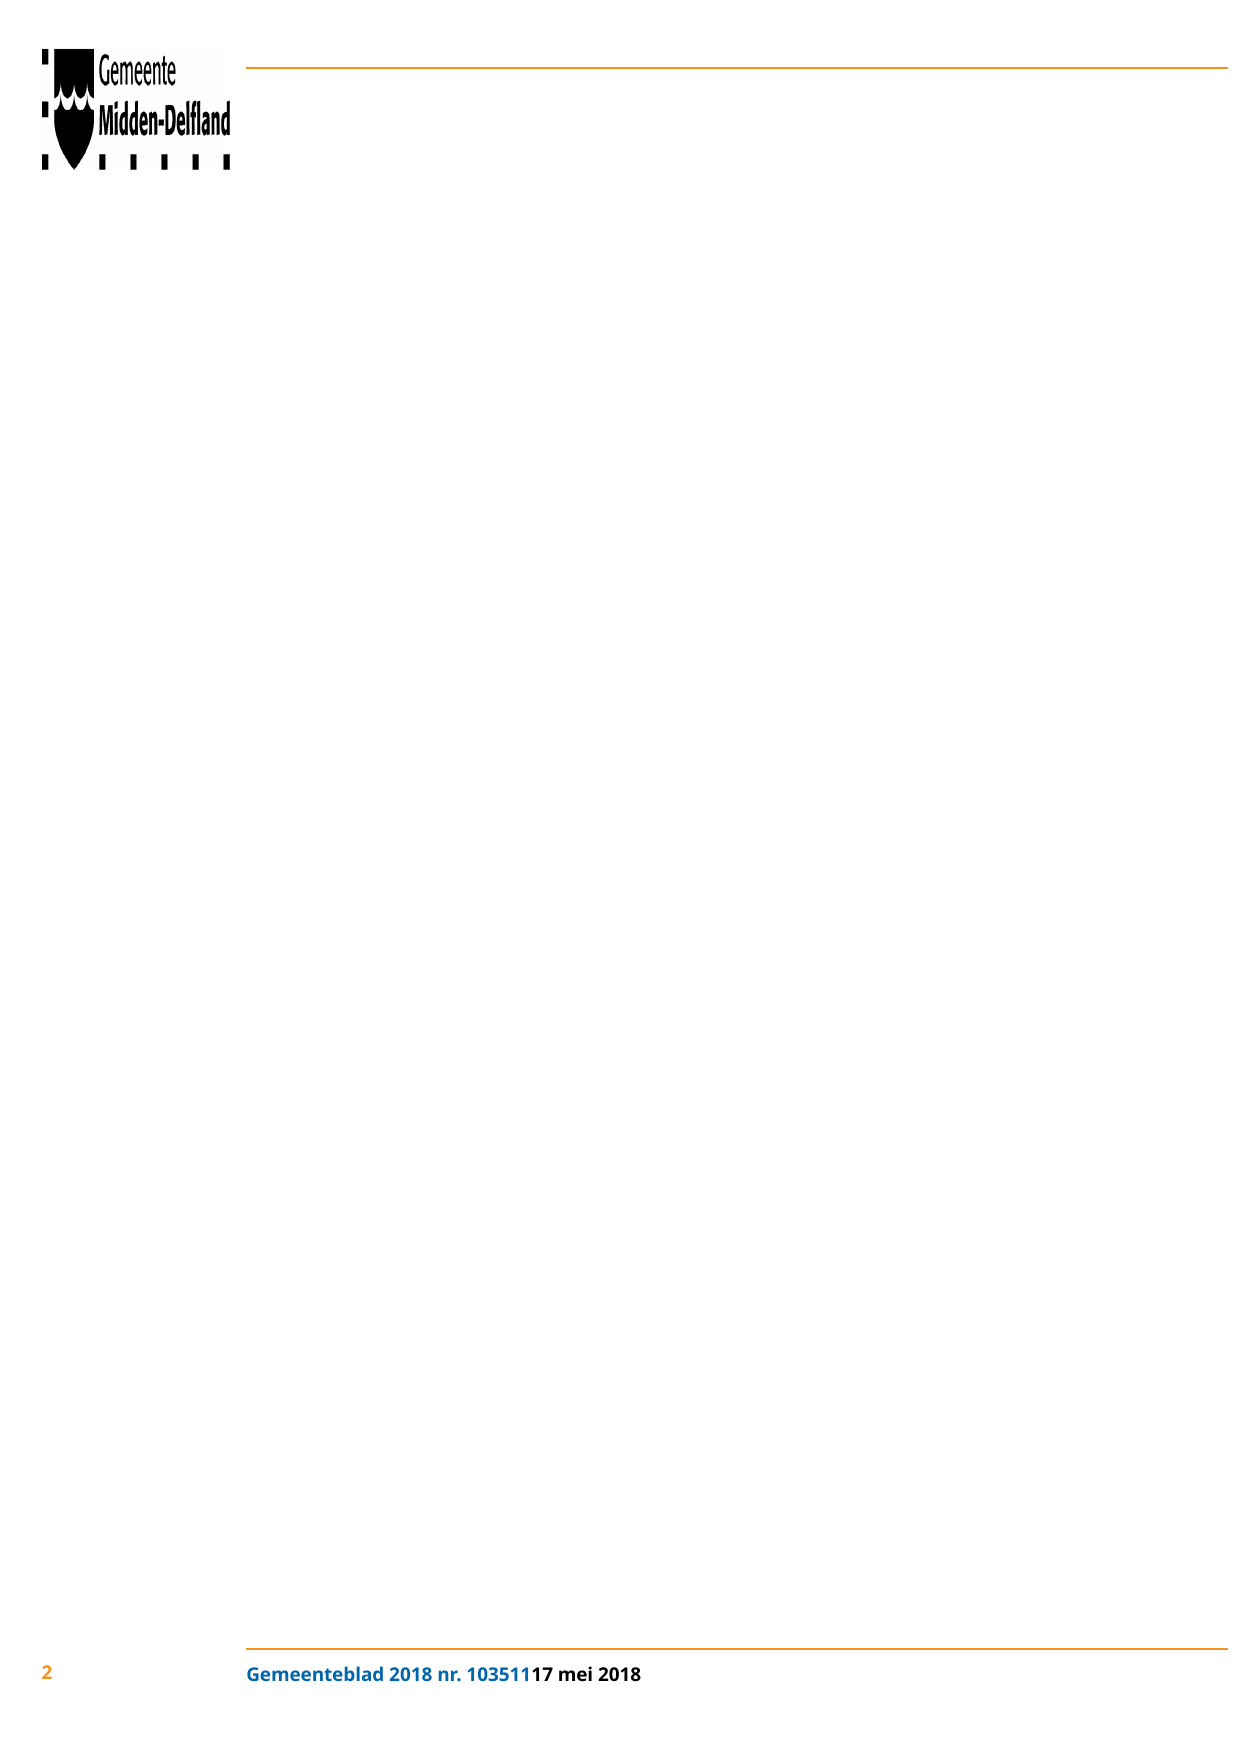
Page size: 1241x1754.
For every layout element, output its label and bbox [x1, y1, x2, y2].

picture [41, 47, 231, 172]
